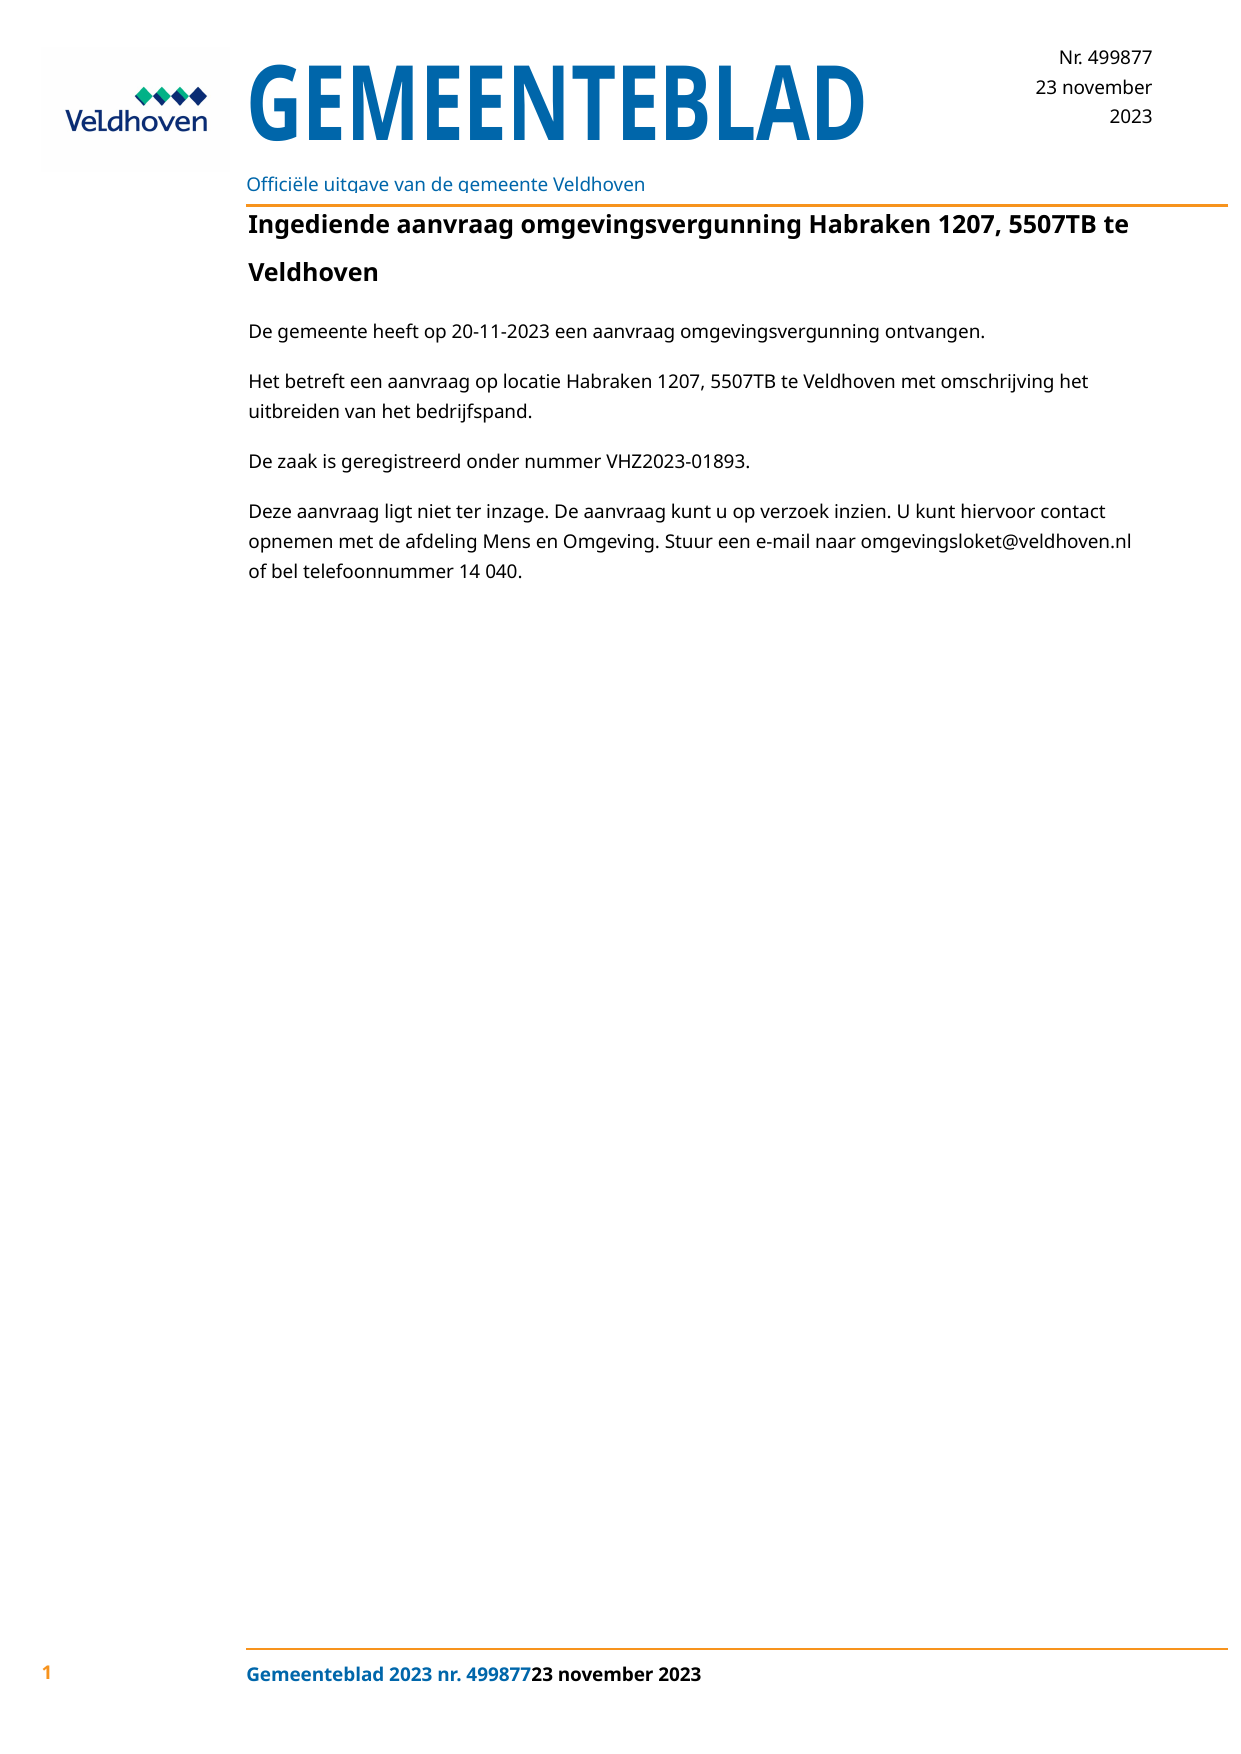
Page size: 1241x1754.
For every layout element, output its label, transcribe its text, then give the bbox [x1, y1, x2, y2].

picture [41, 47, 231, 172]
text Het betreft een aanvraag op locatie Habraken 1207, 5507TB te Veldhoven met omschrijving het uitbreiden van het bedrijfspand. [248, 368, 1152, 424]
text Ingediende aanvraag omgevingsvergunning Habraken 1207, 5507TB te Veldhoven [248, 207, 1152, 288]
text De gemeente heeft op 20-11-2023 een aanvraag omgevingsvergunning ontvangen. [248, 318, 1152, 344]
text De zaak is geregistreerd onder nummer VHZ2023-01893. [248, 448, 1152, 474]
text Deze aanvraag ligt niet ter inzage. De aanvraag kunt u op verzoek inzien. U kunt hiervoor contact opnemen met de afdeling Mens en Omgeving. Stuur een e-mail naar omgevingsloket@veldhoven.nl of bel telefoonnummer 14 040. [248, 499, 1152, 584]
